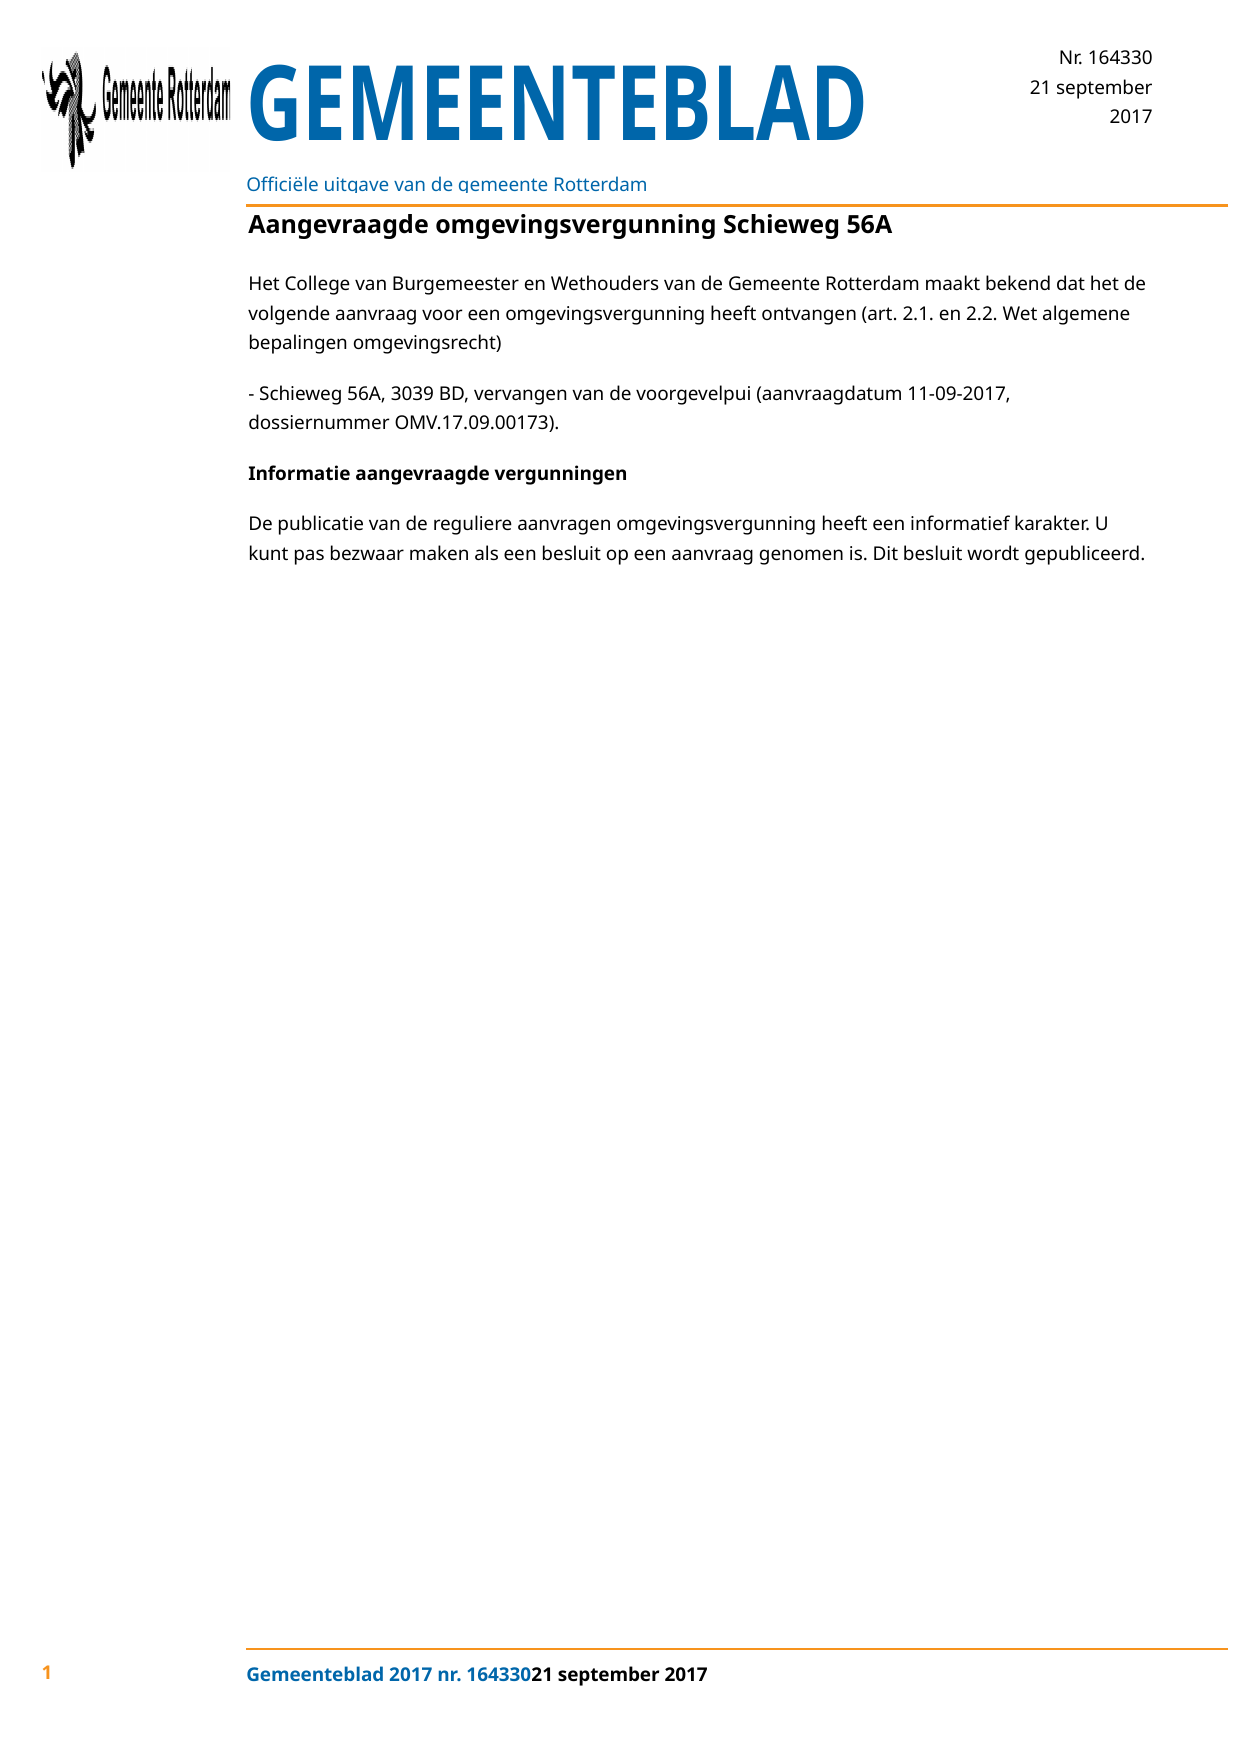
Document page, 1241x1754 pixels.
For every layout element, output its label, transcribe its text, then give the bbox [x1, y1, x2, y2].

text Het College van Burgemeester en Wethouders van de Gemeente Rotterdam maakt bekend dat het de volgende aanvraag voor een omgevingsvergunning heeft ontvangen (art. 2.1. en 2.2. Wet algemene bepalingen omgevingsrecht) [248, 270, 1152, 355]
text De publicatie van de reguliere aanvragen omgevingsvergunning heeft een informatief karakter. U kunt pas bezwaar maken als een besluit op een aanvraag genomen is. Dit besluit wordt gepubliceerd. [248, 510, 1152, 566]
text Informatie aangevraagde vergunningen [248, 460, 1152, 486]
text Aangevraagde omgevingsvergunning Schieweg 56A [248, 207, 1152, 241]
text - Schieweg 56A, 3039 BD, vervangen van de voorgevelpui (aanvraagdatum 11-09-2017, dossiernummer OMV.17.09.00173). [248, 380, 1152, 435]
picture [41, 47, 231, 172]
